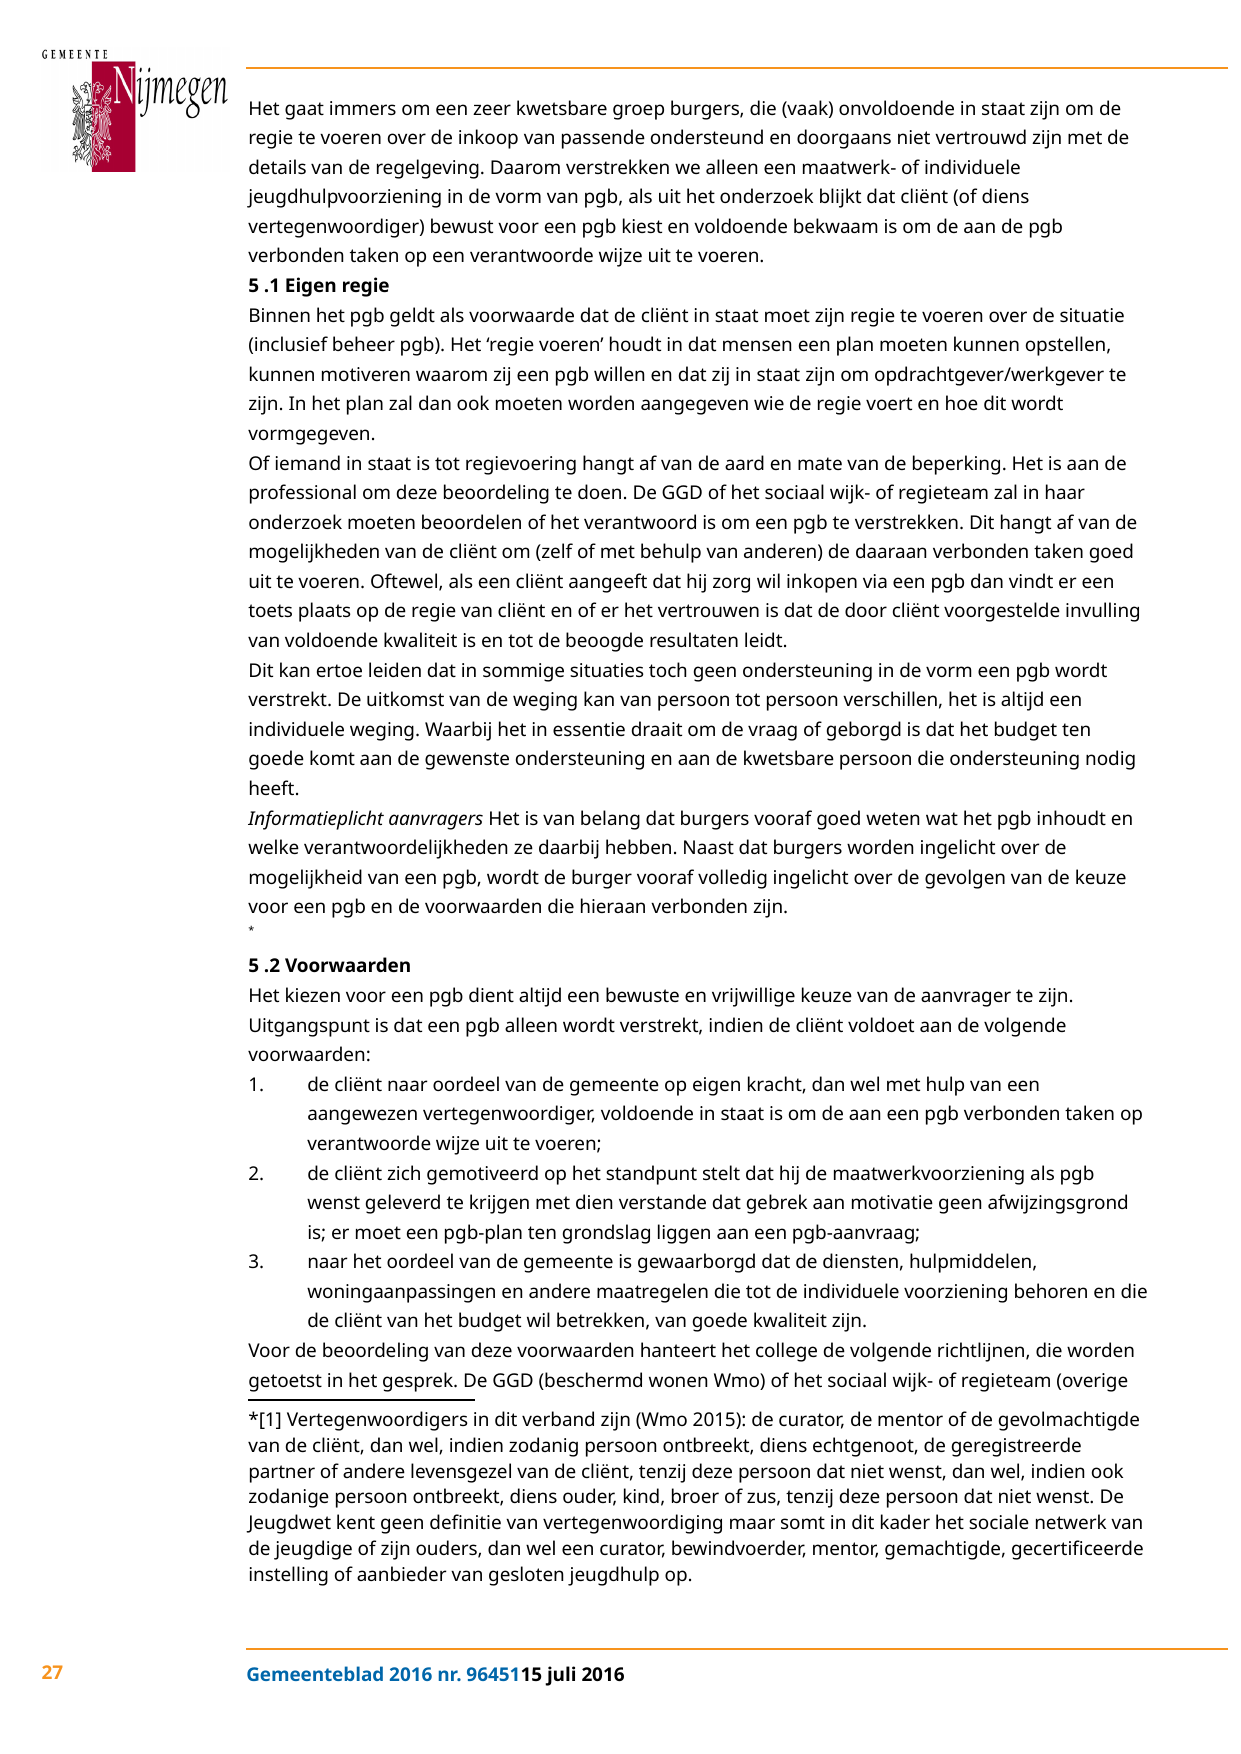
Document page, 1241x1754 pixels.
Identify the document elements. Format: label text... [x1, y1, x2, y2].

text [1] Vertegenwoordigers in dit verband zijn (Wmo 2015): de curator, de mentor of de gevolmachtigde van de cliënt, dan wel, indien zodanig persoon ontbreekt, diens echtgenoot, de geregistreerde partner of andere levensgezel van de cliënt, tenzij deze persoon dat niet wenst, dan wel, indien ook zodanige persoon ontbreekt, diens ouder, kind, broer of zus, tenzij deze persoon dat niet wenst. De Jeugdwet kent geen definitie van vertegenwoordiging maar somt in dit kader het sociale netwerk van de jeugdige of zijn ouders, dan wel een curator, bewindvoerder, mentor, gemachtigde, gecertificeerde instelling of aanbieder van gesloten jeugdhulp op. [248, 1406, 1152, 1586]
text 5 .2 Voorwaarden [248, 953, 1152, 978]
text Binnen het pgb geldt als voorwaarde dat de cliënt in staat moet zijn regie te voeren over de situatie (inclusief beheer pgb). Het ‘regie voeren’ houdt in dat mensen een plan moeten kunnen opstellen, kunnen motiveren waarom zij een pgb willen en dat zij in staat zijn om opdrachtgever/werkgever te zijn. In het plan zal dan ook moeten worden aangegeven wie de regie voert en hoe dit wordt vormgegeven. [248, 302, 1152, 446]
text Informatieplicht aanvragers Het is van belang dat burgers vooraf goed weten wat het pgb inhoudt en welke verantwoordelijkheden ze daarbij hebben. Naast dat burgers worden ingelicht over de mogelijkheid van een pgb, wordt de burger vooraf volledig ingelicht over de gevolgen van de keuze voor een pgb en de voorwaarden die hieraan verbonden zijn. [248, 805, 1152, 919]
picture [41, 47, 231, 172]
text Dit kan ertoe leiden dat in sommige situaties toch geen ondersteuning in de vorm een pgb wordt verstrekt. De uitkomst van de weging kan van persoon tot persoon verschillen, het is altijd een individuele weging. Waarbij het in essentie draait om de vraag of geborgd is dat het budget ten goede komt aan de gewenste ondersteuning en aan de kwetsbare persoon die ondersteuning nodig heeft. [248, 657, 1152, 801]
text Of iemand in staat is tot regievoering hangt af van de aard en mate van de beperking. Het is aan de professional om deze beoordeling te doen. De GGD of het sociaal wijk- of regieteam zal in haar onderzoek moeten beoordelen of het verantwoord is om een pgb te verstrekken. Dit hangt af van de mogelijkheden van de cliënt om (zelf of met behulp van anderen) de daaraan verbonden taken goed uit te voeren. Oftewel, als een cliënt aangeeft dat hij zorg wil inkopen via een pgb dan vindt er een toets plaats op de regie van cliënt en of er het vertrouwen is dat de door cliënt voorgestelde invulling van voldoende kwaliteit is en tot de beoogde resultaten leidt. [248, 450, 1152, 653]
text Het kiezen voor een pgb dient altijd een bewuste en vrijwillige keuze van de aanvrager te zijn. Uitgangspunt is dat een pgb alleen wordt verstrekt, indien de cliënt voldoet aan de volgende voorwaarden: [248, 982, 1152, 1067]
list de cliënt zich gemotiveerd op het standpunt stelt dat hij de maatwerkvoorziening als pgb wenst geleverd te krijgen met dien verstande dat gebrek aan motivatie geen afwijzingsgrond is; er moet een pgb-plan ten grondslag liggen aan een pgb-aanvraag; [248, 1160, 1152, 1245]
list naar het oordeel van de gemeente is gewaarborgd dat de diensten, hulpmiddelen, woningaanpassingen en andere maatregelen die tot de individuele voorziening behoren en die de cliënt van het budget wil betrekken, van goede kwaliteit zijn. [248, 1248, 1152, 1333]
text Het gaat immers om een zeer kwetsbare groep burgers, die (vaak) onvoldoende in staat zijn om de regie te voeren over de inkoop van passende ondersteund en doorgaans niet vertrouwd zijn met de details van de regelgeving. Daarom verstrekken we alleen een maatwerk- of individuele jeugdhulpvoorziening in de vorm van pgb, als uit het onderzoek blijkt dat cliënt (of diens vertegenwoordiger) bewust voor een pgb kiest en voldoende bekwaam is om de aan de pgb verbonden taken op een verantwoorde wijze uit te voeren. [248, 95, 1152, 268]
text 5 .1 Eigen regie [248, 272, 1152, 298]
text Voor de beoordeling van deze voorwaarden hanteert het college de volgende richtlijnen, die worden getoetst in het gesprek. De GGD (beschermd wonen Wmo) of het sociaal wijk- of regieteam (overige [248, 1337, 1152, 1393]
list de cliënt naar oordeel van de gemeente op eigen kracht, dan wel met hulp van een aangewezen vertegenwoordiger, voldoende in staat is om de aan een pgb verbonden taken op verantwoorde wijze uit te voeren; [248, 1071, 1152, 1156]
